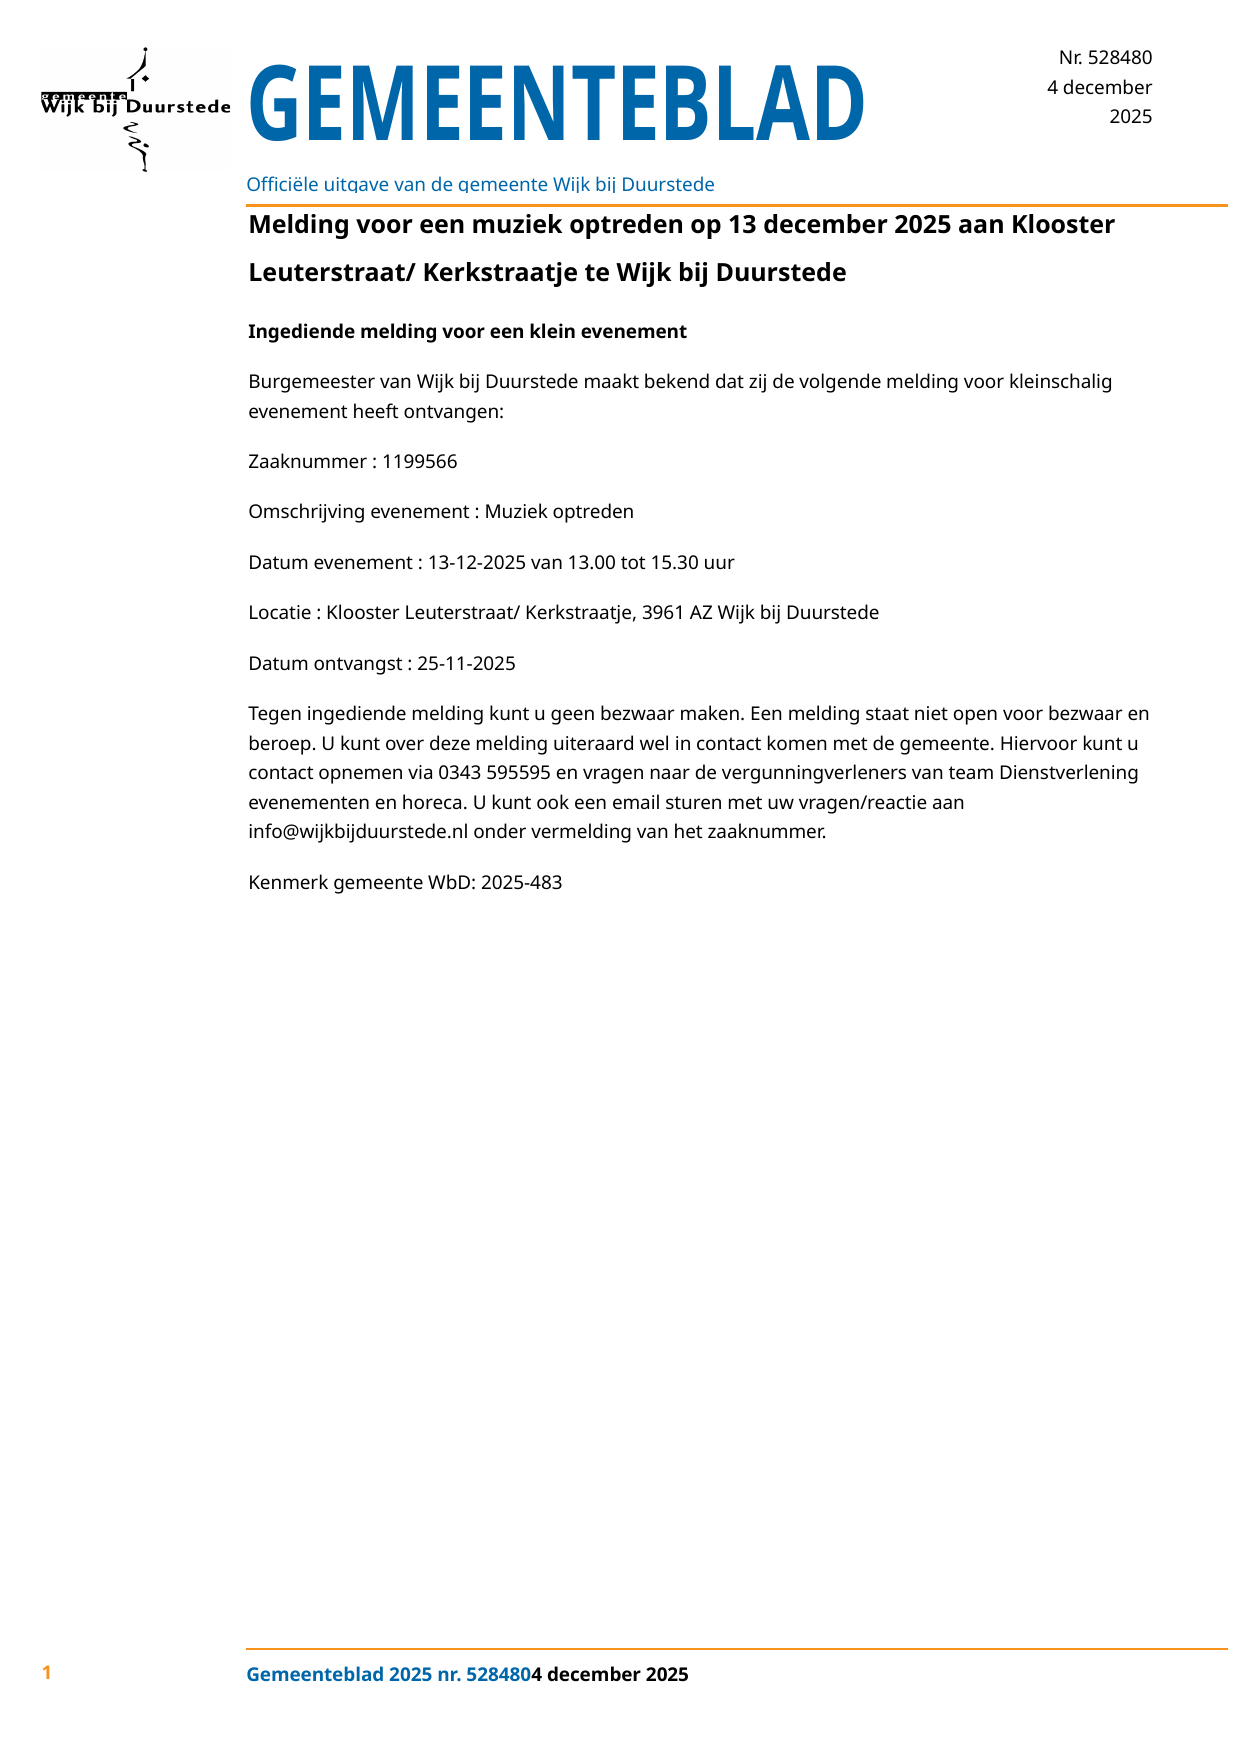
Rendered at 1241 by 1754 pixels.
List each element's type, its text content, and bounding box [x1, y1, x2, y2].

text Tegen ingediende melding kunt u geen bezwaar maken. Een melding staat niet open voor bezwaar en beroep. U kunt over deze melding uiteraard wel in contact komen met de gemeente. Hiervoor kunt u contact opnemen via 0343 595595 en vragen naar de vergunningverleners van team Dienstverlening evenementen en horeca. U kunt ook een email sturen met uw vragen/reactie aan info@wijkbijduurstede.nl onder vermelding van het zaaknummer. [248, 700, 1152, 844]
text Datum evenement : 13-12-2025 van 13.00 tot 15.30 uur [248, 549, 1152, 575]
picture [41, 47, 231, 172]
text Kenmerk gemeente WbD: 2025-483 [248, 869, 1152, 895]
text Locatie : Klooster Leuterstraat/ Kerkstraatje, 3961 AZ Wijk bij Duurstede [248, 599, 1152, 625]
text Zaaknummer : 1199566 [248, 448, 1152, 474]
text Datum ontvangst : 25-11-2025 [248, 650, 1152, 676]
text Burgemeester van Wijk bij Duurstede maakt bekend dat zij de volgende melding voor kleinschalig evenement heeft ontvangen: [248, 368, 1152, 424]
text Ingediende melding voor een klein evenement [248, 318, 1152, 344]
text Melding voor een muziek optreden op 13 december 2025 aan Klooster Leuterstraat/ Kerkstraatje te Wijk bij Duurstede [248, 207, 1152, 288]
text Omschrijving evenement : Muziek optreden [248, 499, 1152, 524]
